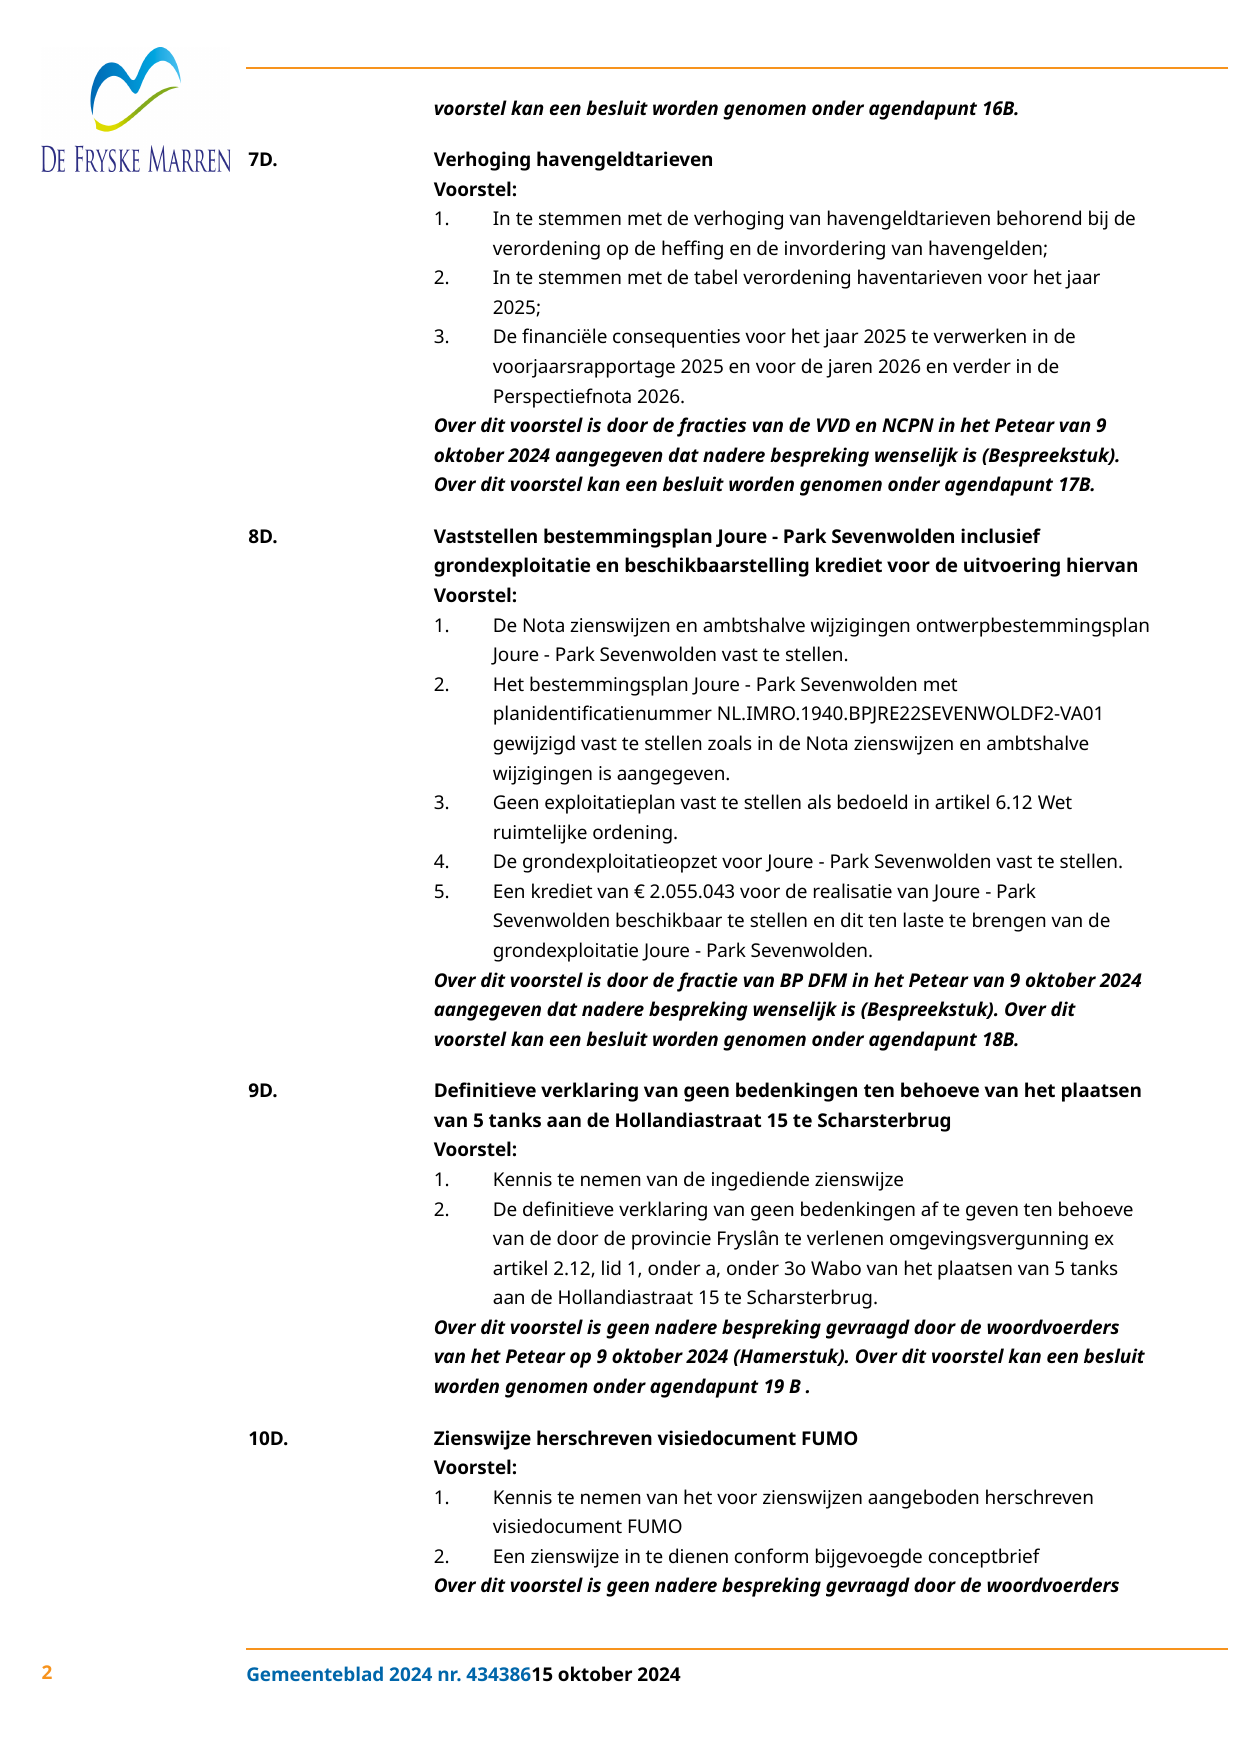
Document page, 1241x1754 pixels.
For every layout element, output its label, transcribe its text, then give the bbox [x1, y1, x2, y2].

table_cell Zienswijze herschreven visiedocument FUMO Voorstel: Kennis te nemen van het voor zienswijzen aangeboden herschreven visiedocument FUMO Een zienswijze in te dienen conform bijgevoegde conceptbrief Over dit voorstel is geen nadere bespreking gevraagd door de woordvoerders [434, 1425, 1152, 1598]
table_cell [248, 95, 433, 121]
table_cell [434, 1399, 1152, 1425]
table_cell [248, 1399, 433, 1425]
table_cell voorstel kan een besluit worden genomen onder agendapunt 16B. [434, 95, 1152, 121]
table_cell [248, 1052, 433, 1077]
table_cell 9D. [248, 1078, 433, 1399]
table_cell 10D. [248, 1425, 433, 1598]
table_cell 7D. [248, 146, 433, 497]
table_cell [434, 1052, 1152, 1077]
table_cell Definitieve verklaring van geen bedenkingen ten behoeve van het plaatsen van 5 tanks aan de Hollandiastraat 15 te Scharsterbrug Voorstel: Kennis te nemen van de ingediende zienswijze De definitieve verklaring van geen bedenkingen af te geven ten behoeve van de door de provincie Fryslân te verlenen omgevingsvergunning ex artikel 2.12, lid 1, onder a, onder 3o Wabo van het plaatsen van 5 tanks aan de Hollandiastraat 15 te Scharsterbrug. Over dit voorstel is geen nadere bespreking gevraagd door de woordvoerders van het Petear op 9 oktober 2024 (Hamerstuk). Over dit voorstel kan een besluit worden genomen onder agendapunt 19 B . [434, 1078, 1152, 1399]
picture [41, 47, 231, 172]
table_cell 8D. [248, 523, 433, 1052]
table_cell [434, 498, 1152, 523]
table_cell [248, 121, 433, 146]
table_cell Vaststellen bestemmingsplan Joure - Park Sevenwolden inclusief grondexploitatie en beschikbaarstelling krediet voor de uitvoering hiervan Voorstel: De Nota zienswijzen en ambtshalve wijzigingen ontwerpbestemmingsplan Joure - Park Sevenwolden vast te stellen. Het bestemmingsplan Joure - Park Sevenwolden met planidentificatienummer NL.IMRO.1940.BPJRE22SEVENWOLDF2-VA01 gewijzigd vast te stellen zoals in de Nota zienswijzen en ambtshalve wijzigingen is aangegeven. Geen exploitatieplan vast te stellen als bedoeld in artikel 6.12 Wet ruimtelijke ordening. De grondexploitatieopzet voor Joure - Park Sevenwolden vast te stellen. Een krediet van € 2.055.043 voor de realisatie van Joure - Park Sevenwolden beschikbaar te stellen en dit ten laste te brengen van de grondexploitatie Joure - Park Sevenwolden. Over dit voorstel is door de fractie van BP DFM in het Petear van 9 oktober 2024 aangegeven dat nadere bespreking wenselijk is (Bespreekstuk). Over dit voorstel kan een besluit worden genomen onder agendapunt 18B. [434, 523, 1152, 1052]
table_cell [248, 498, 433, 523]
table_cell [434, 121, 1152, 146]
table_cell Verhoging havengeldtarieven Voorstel: In te stemmen met de verhoging van havengeldtarieven behorend bij de verordening op de heffing en de invordering van havengelden; In te stemmen met de tabel verordening haventarieven voor het jaar 2025; De financiële consequenties voor het jaar 2025 te verwerken in de voorjaarsrapportage 2025 en voor de jaren 2026 en verder in de Perspectiefnota 2026. Over dit voorstel is door de fracties van de VVD en NCPN in het Petear van 9 oktober 2024 aangegeven dat nadere bespreking wenselijk is (Bespreekstuk). Over dit voorstel kan een besluit worden genomen onder agendapunt 17B. [434, 146, 1152, 497]
